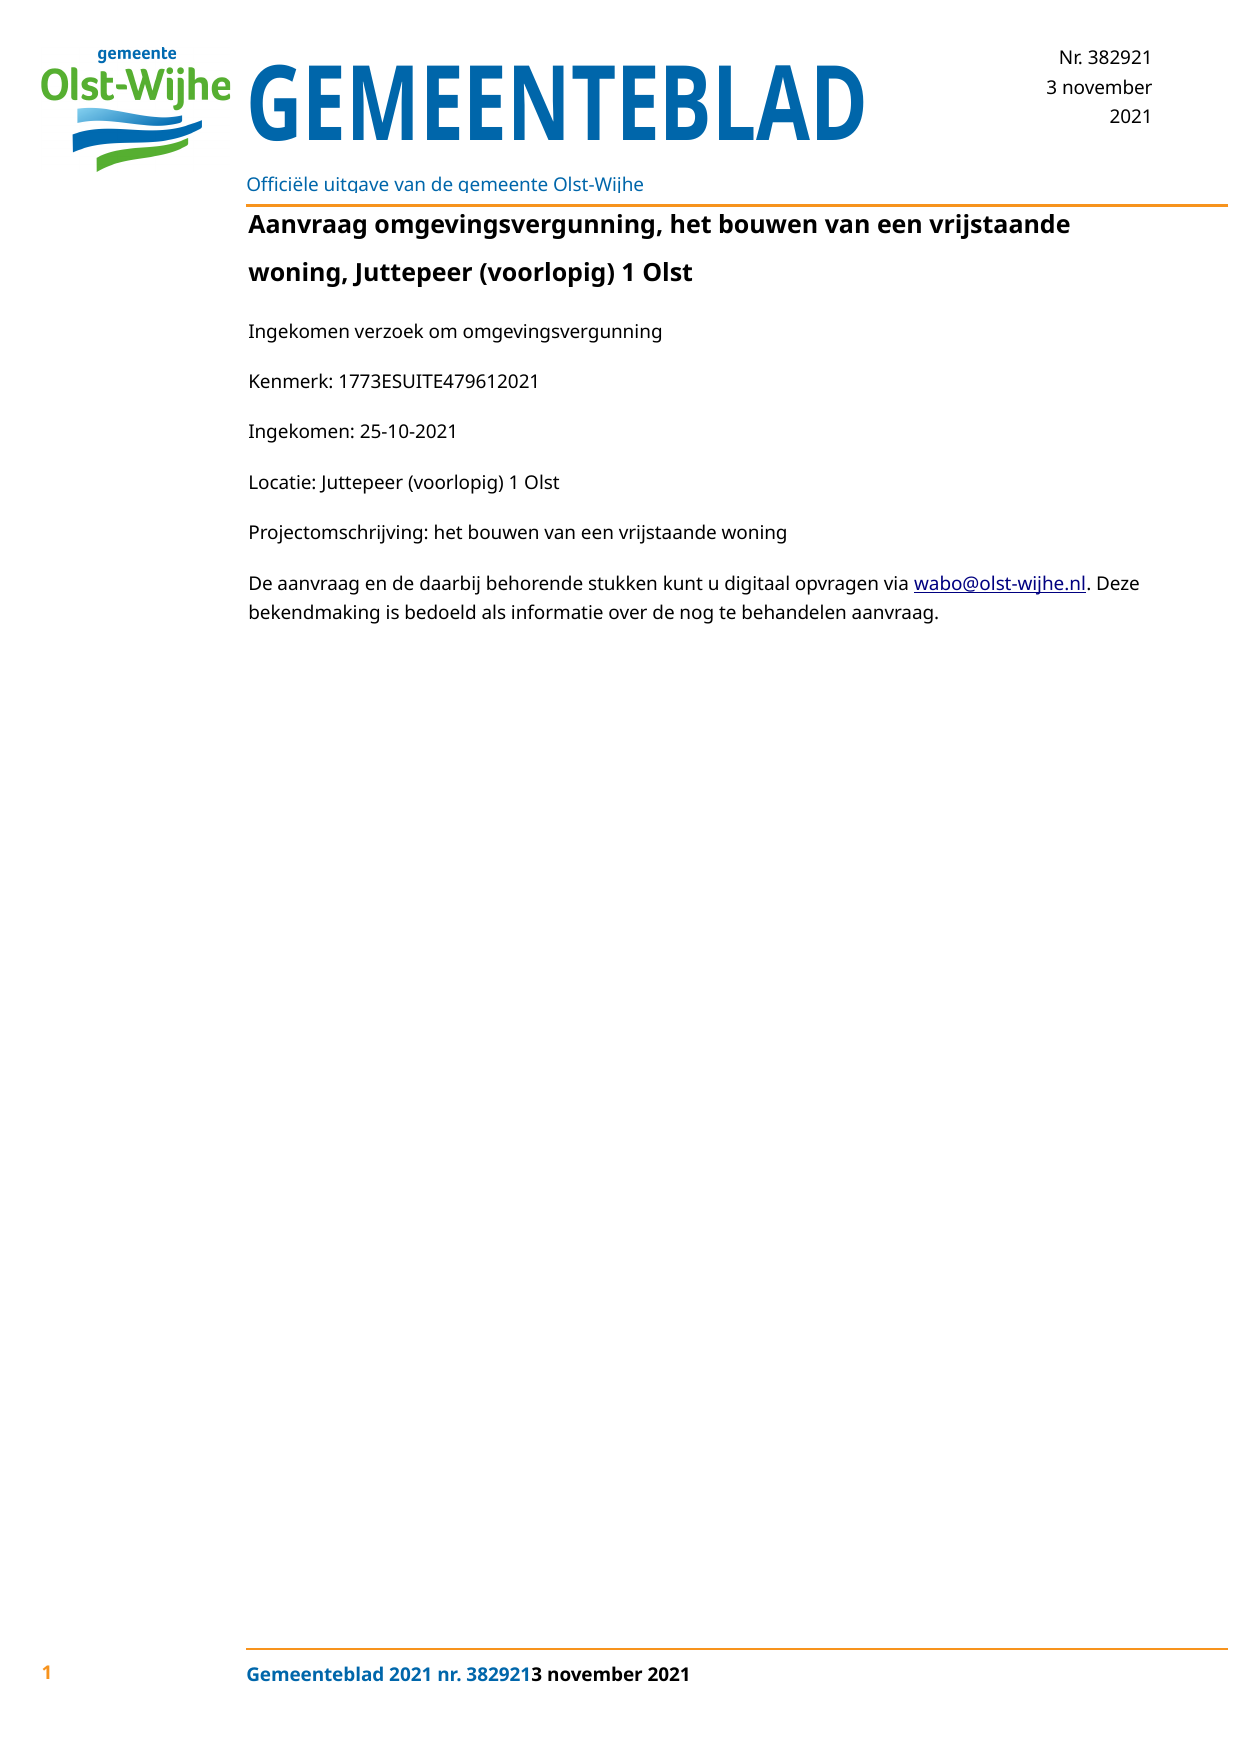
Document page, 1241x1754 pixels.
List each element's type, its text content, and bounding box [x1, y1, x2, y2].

text De aanvraag en de daarbij behorende stukken kunt u digitaal opvragen via wabo@olst-wijhe.nl. Deze bekendmaking is bedoeld als informatie over de nog te behandelen aanvraag. [248, 570, 1152, 625]
text Ingekomen: 25-10-2021 [248, 419, 1152, 444]
text Projectomschrijving: het bouwen van een vrijstaande woning [248, 519, 1152, 545]
picture [41, 47, 231, 172]
text Kenmerk: 1773ESUITE479612021 [248, 368, 1152, 394]
text Ingekomen verzoek om omgevingsvergunning [248, 318, 1152, 344]
text Locatie: Juttepeer (voorlopig) 1 Olst [248, 469, 1152, 495]
text Aanvraag omgevingsvergunning, het bouwen van een vrijstaande woning, Juttepeer (voorlopig) 1 Olst [248, 207, 1152, 288]
